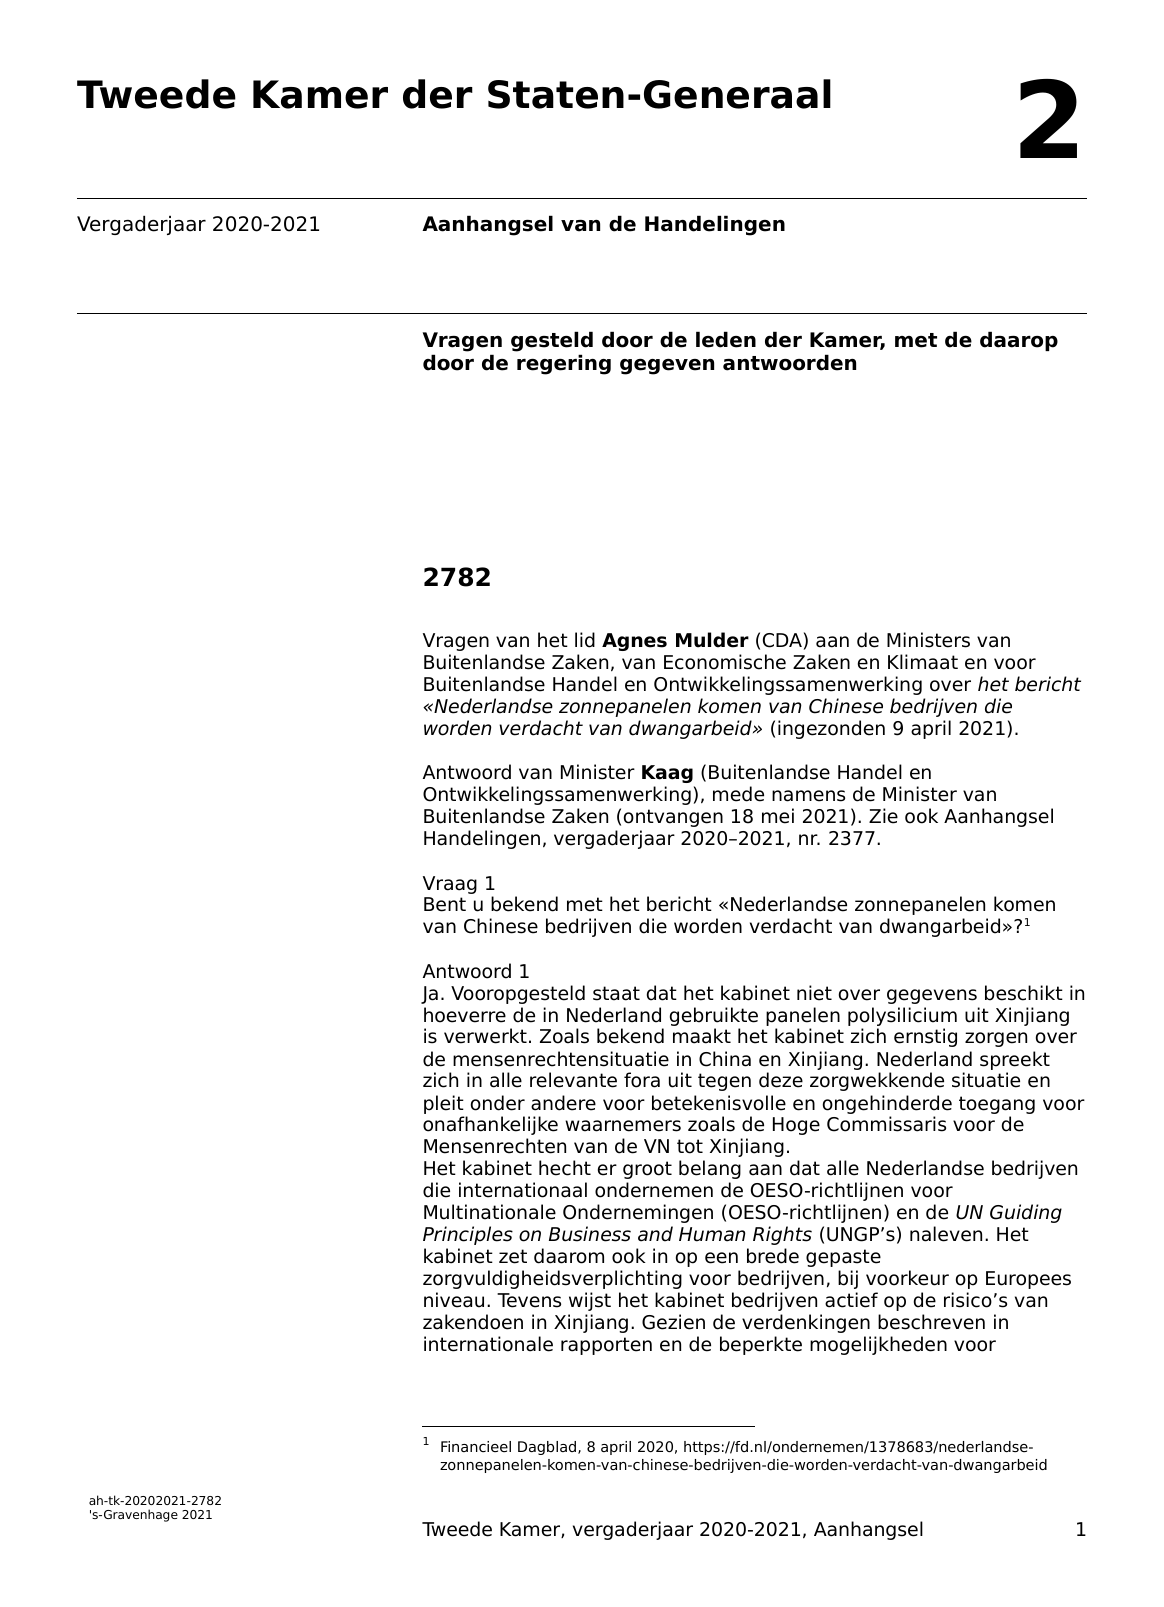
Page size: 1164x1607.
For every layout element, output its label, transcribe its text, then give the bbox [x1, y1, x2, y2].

table_cell Vragen gesteld door de leden der Kamer, met de daarop door de regering gegeven antwoorden [422, 314, 1087, 375]
table_cell [77, 314, 422, 375]
table_cell Vergaderjaar 2020-2021 [77, 199, 422, 313]
text Antwoord van Minister Kaag (Buitenlandse Handel en Ontwikkelingssamenwerking), mede namens de Minister van Buitenlandse Zaken (ontvangen 18 mei 2021). Zie ook Aanhangsel Handelingen, vergaderjaar 2020–2021, nr. 2377. [422, 762, 1087, 850]
text 2782 [422, 563, 1087, 592]
text 's-Gravenhage 2021 [88, 1508, 323, 1522]
table_cell Aanhangsel van de Handelingen [422, 199, 1087, 313]
text ah-tk-20202021-2782 [88, 1494, 323, 1508]
text Ja. Vooropgesteld staat dat het kabinet niet over gegevens beschikt in hoeverre de in Nederland gebruikte panelen polysilicium uit Xinjiang is verwerkt. Zoals bekend maakt het kabinet zich ernstig zorgen over de mensenrechtensituatie in China en Xinjiang. Nederland spreekt zich in alle relevante fora uit tegen deze zorgwekkende situatie en pleit onder andere voor betekenisvolle en ongehinderde toegang voor onafhankelijke waarnemers zoals de Hoge Commissaris voor de Mensenrechten van de VN tot Xinjiang. [422, 982, 1087, 1158]
table_header 2 [886, 59, 1087, 198]
text Bent u bekend met het bericht «Nederlandse zonnepanelen komen van Chinese bedrijven die worden verdacht van dwangarbeid»? [422, 894, 1087, 938]
text Vragen van het lid Agnes Mulder (CDA) aan de Ministers van Buitenlandse Zaken, van Economische Zaken en Klimaat en voor Buitenlandse Handel en Ontwikkelingssamenwerking over het bericht «Nederlandse zonnepanelen komen van Chinese bedrijven die worden verdacht van dwangarbeid» (ingezonden 9 april 2021). [422, 630, 1087, 740]
text Het kabinet hecht er groot belang aan dat alle Nederlandse bedrijven die internationaal ondernemen de OESO-richtlijnen voor Multinationale Ondernemingen (OESO-richtlijnen) en de UN Guiding Principles on Business and Human Rights (UNGP’s) naleven. Het kabinet zet daarom ook in op een brede gepaste zorgvuldigheidsverplichting voor bedrijven, bij voorkeur op Europees niveau. Tevens wijst het kabinet bedrijven actief op de risico’s van zakendoen in Xinjiang. Gezien de verdenkingen beschreven in internationale rapporten en de beperkte mogelijkheden voor [422, 1158, 1087, 1356]
text Financieel Dagblad, 8 april 2020, https://fd.nl/ondernemen/1378683/nederlandse-zonnepanelen-komen-van-chinese-bedrijven-die-worden-verdacht-van-dwangarbeid [422, 1435, 1087, 1474]
text Antwoord 1 [422, 961, 1087, 982]
text Vraag 1 [422, 872, 1087, 894]
table_header Tweede Kamer der Staten-Generaal [77, 59, 886, 198]
